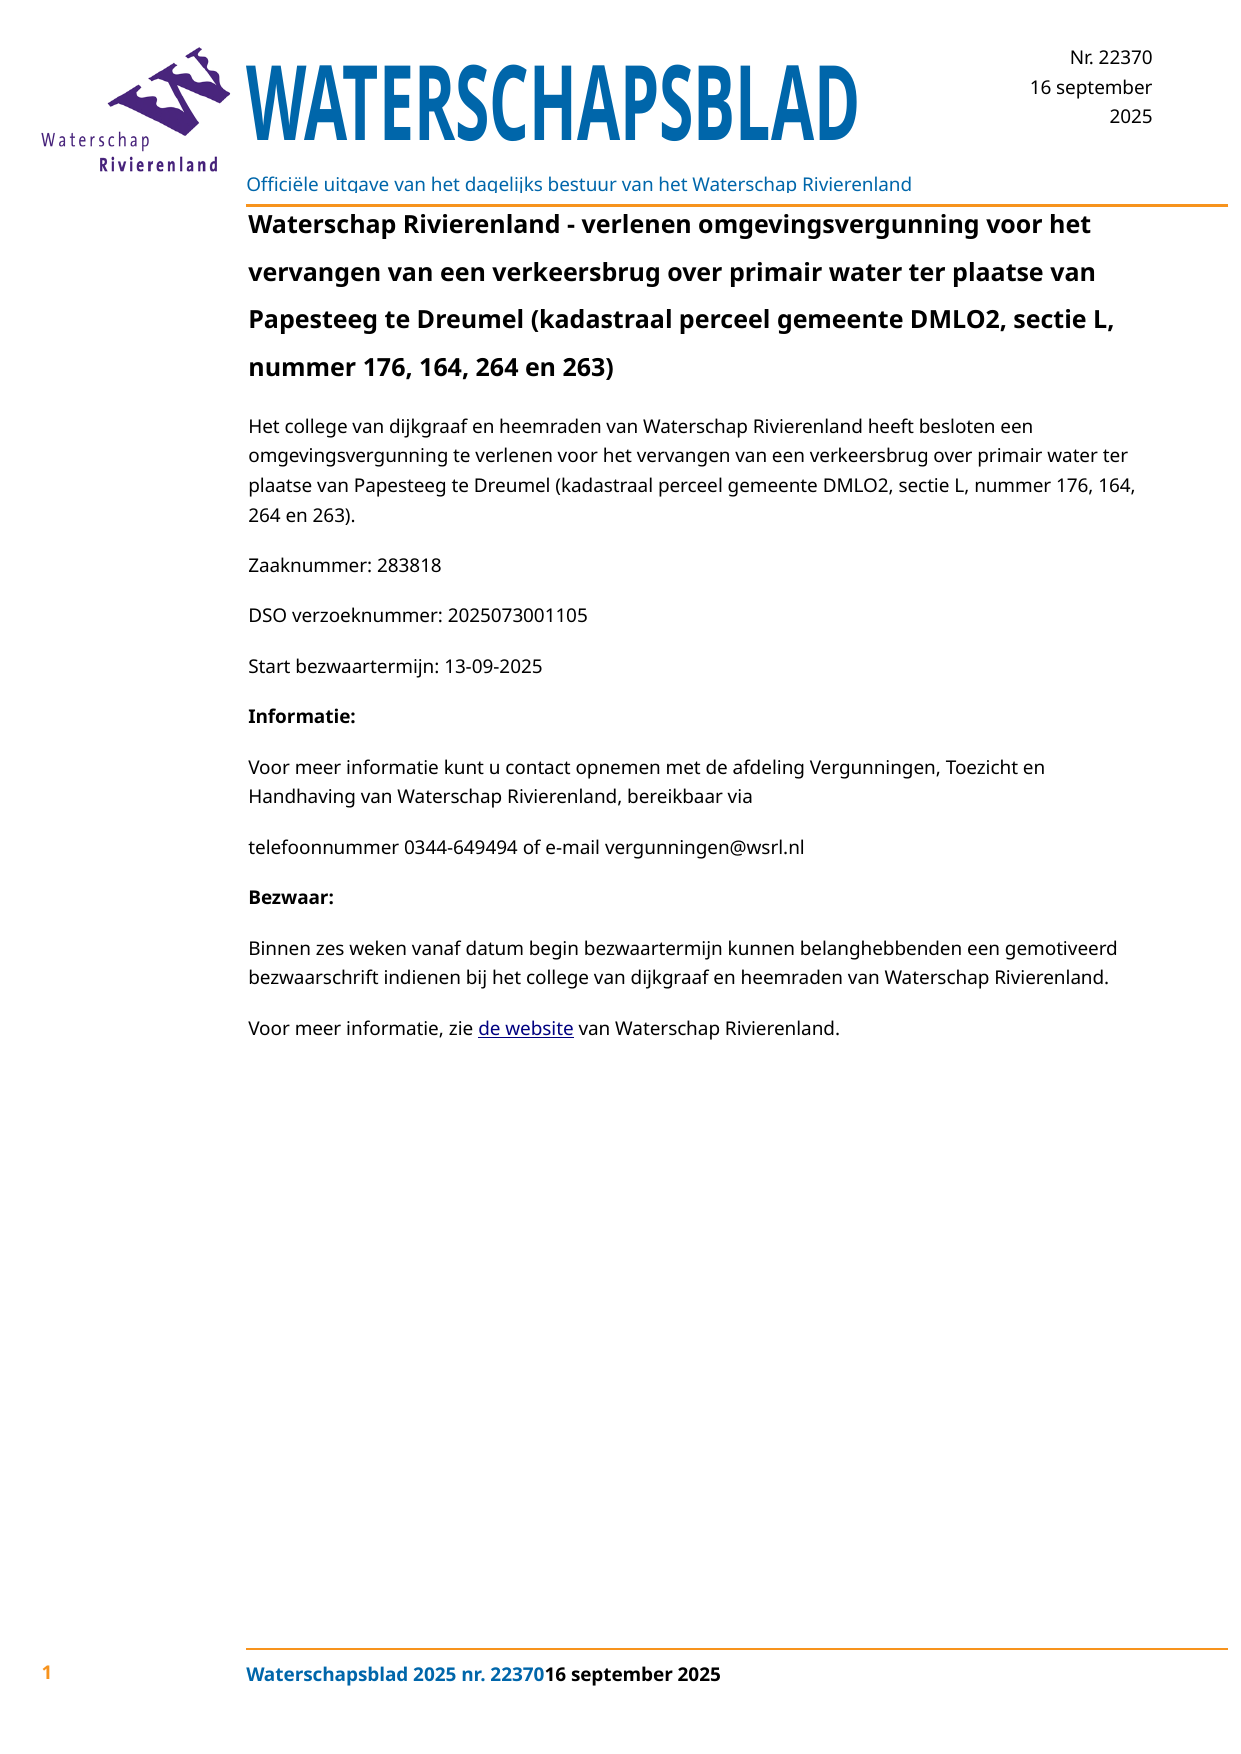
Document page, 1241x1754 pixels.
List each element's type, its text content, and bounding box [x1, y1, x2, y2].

text Bezwaar: [248, 884, 1152, 910]
text Zaaknummer: 283818 [248, 552, 1152, 578]
text Start bezwaartermijn: 13-09-2025 [248, 653, 1152, 679]
text Voor meer informatie kunt u contact opnemen met de afdeling Vergunningen, Toezicht en Handhaving van Waterschap Rivierenland, bereikbaar via [248, 754, 1152, 809]
text Binnen zes weken vanaf datum begin bezwaartermijn kunnen belanghebbenden een gemotiveerd bezwaarschrift indienen bij het college van dijkgraaf en heemraden van Waterschap Rivierenland. [248, 935, 1152, 990]
text Voor meer informatie, zie de website van Waterschap Rivierenland. [248, 1015, 1152, 1041]
text Waterschap Rivierenland - verlenen omgevingsvergunning voor het vervangen van een verkeersbrug over primair water ter plaatse van Papesteeg te Dreumel (kadastraal perceel gemeente DMLO2, sectie L, nummer 176, 164, 264 en 263) [248, 207, 1152, 384]
text DSO verzoeknummer: 2025073001105 [248, 603, 1152, 628]
text telefoonnummer 0344-649494 of e-mail vergunningen@wsrl.nl [248, 834, 1152, 860]
picture [41, 47, 231, 172]
text Het college van dijkgraaf en heemraden van Waterschap Rivierenland heeft besloten een omgevingsvergunning te verlenen voor het vervangen van een verkeersbrug over primair water ter plaatse van Papesteeg te Dreumel (kadastraal perceel gemeente DMLO2, sectie L, nummer 176, 164, 264 en 263). [248, 413, 1152, 528]
text Informatie: [248, 703, 1152, 729]
